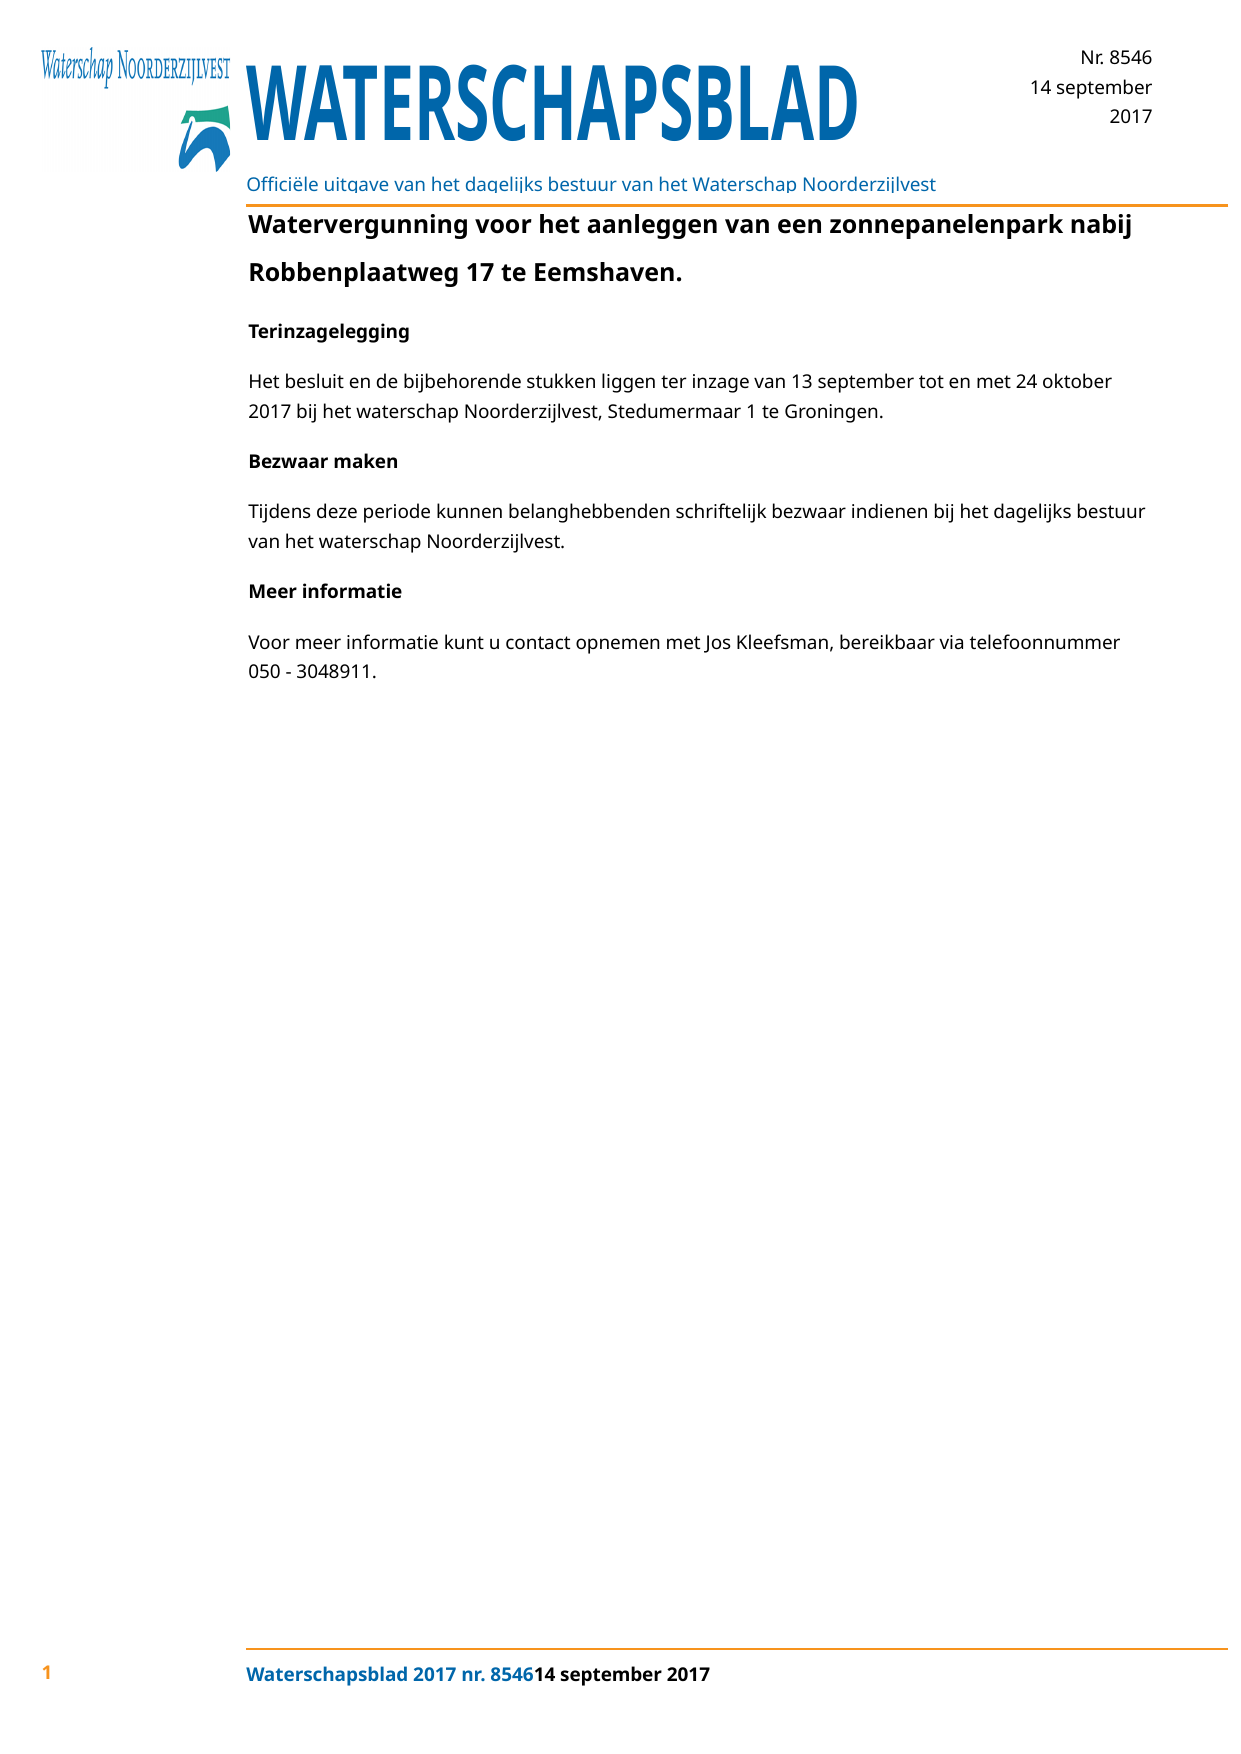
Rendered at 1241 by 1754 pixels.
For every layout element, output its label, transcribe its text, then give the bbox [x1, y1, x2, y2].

text Meer informatie [248, 579, 1152, 604]
text Terinzagelegging [248, 318, 1152, 344]
text Voor meer informatie kunt u contact opnemen met Jos Kleefsman, bereikbaar via telefoonnummer 050 - 3048911. [248, 629, 1152, 684]
text Bezwaar maken [248, 448, 1152, 474]
text Tijdens deze periode kunnen belanghebbenden schriftelijk bezwaar indienen bij het dagelijks bestuur van het waterschap Noorderzijlvest. [248, 499, 1152, 554]
picture [41, 47, 231, 172]
text Het besluit en de bijbehorende stukken liggen ter inzage van 13 september tot en met 24 oktober 2017 bij het waterschap Noorderzijlvest, Stedumermaar 1 te Groningen. [248, 368, 1152, 424]
text Watervergunning voor het aanleggen van een zonnepanelenpark nabij Robbenplaatweg 17 te Eemshaven. [248, 207, 1152, 288]
